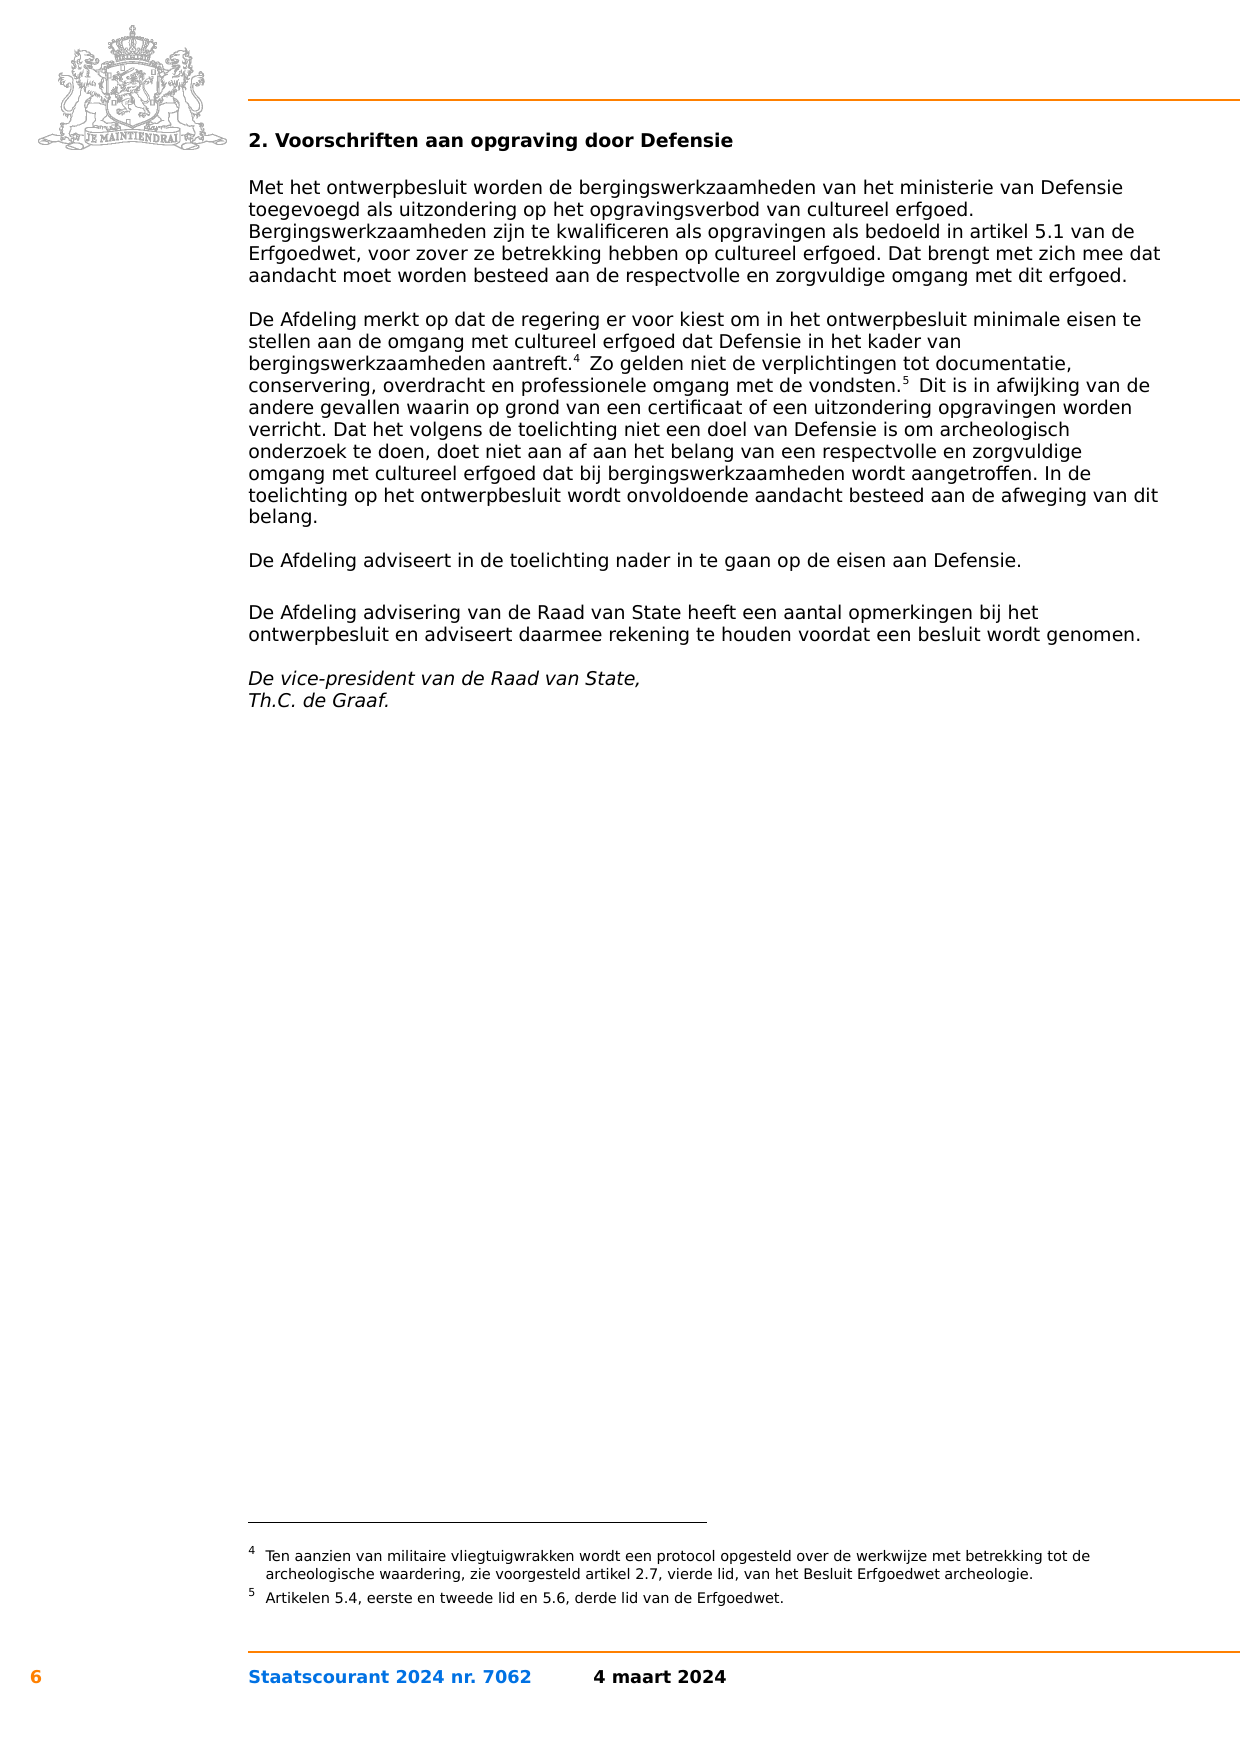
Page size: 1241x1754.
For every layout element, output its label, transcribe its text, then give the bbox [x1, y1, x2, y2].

text De Afdeling merkt op dat de regering er voor kiest om in het ontwerpbesluit minimale eisen te stellen aan de omgang met cultureel erfgoed dat Defensie in het kader van bergingswerkzaamheden aantreft. Zo gelden niet de verplichtingen tot documentatie, conservering, overdracht en professionele omgang met de vondsten. Dit is in afwijking van de andere gevallen waarin op grond van een certificaat of een uitzondering opgravingen worden verricht. Dat het volgens de toelichting niet een doel van Defensie is om archeologisch onderzoek te doen, doet niet aan af aan het belang van een respectvolle en zorgvuldige omgang met cultureel erfgoed dat bij bergingswerkzaamheden wordt aangetroffen. In de toelichting op het ontwerpbesluit wordt onvoldoende aandacht besteed aan de afweging van dit belang. [248, 309, 1163, 528]
text Met het ontwerpbesluit worden de bergingswerkzaamheden van het ministerie van Defensie toegevoegd als uitzondering op het opgravingsverbod van cultureel erfgoed. Bergingswerkzaamheden zijn te kwalificeren als opgravingen als bedoeld in artikel 5.1 van de Erfgoedwet, voor zover ze betrekking hebben op cultureel erfgoed. Dat brengt met zich mee dat aandacht moet worden besteed aan de respectvolle en zorgvuldige omgang met dit erfgoed. [248, 177, 1163, 287]
text De vice-president van de Raad van State, Th.C. de Graaf. [248, 668, 1163, 712]
text De Afdeling adviseert in de toelichting nader in te gaan op de eisen aan Defensie. [248, 550, 1163, 572]
text De Afdeling advisering van de Raad van State heeft een aantal opmerkingen bij het ontwerpbesluit en adviseert daarmee rekening te houden voordat een besluit wordt genomen. [248, 602, 1163, 646]
subtitle 2. Voorschriften aan opgraving door Defensie [248, 130, 1163, 152]
text Ten aanzien van militaire vliegtuigwrakken wordt een protocol opgesteld over de werkwijze met betrekking tot de archeologische waardering, zie voorgesteld artikel 2.7, vierde lid, van het Besluit Erfgoedwet archeologie. [248, 1544, 1163, 1583]
picture [38, 25, 227, 150]
text Artikelen 5.4, eerste en tweede lid en 5.6, derde lid van de Erfgoedwet. [248, 1586, 1163, 1608]
